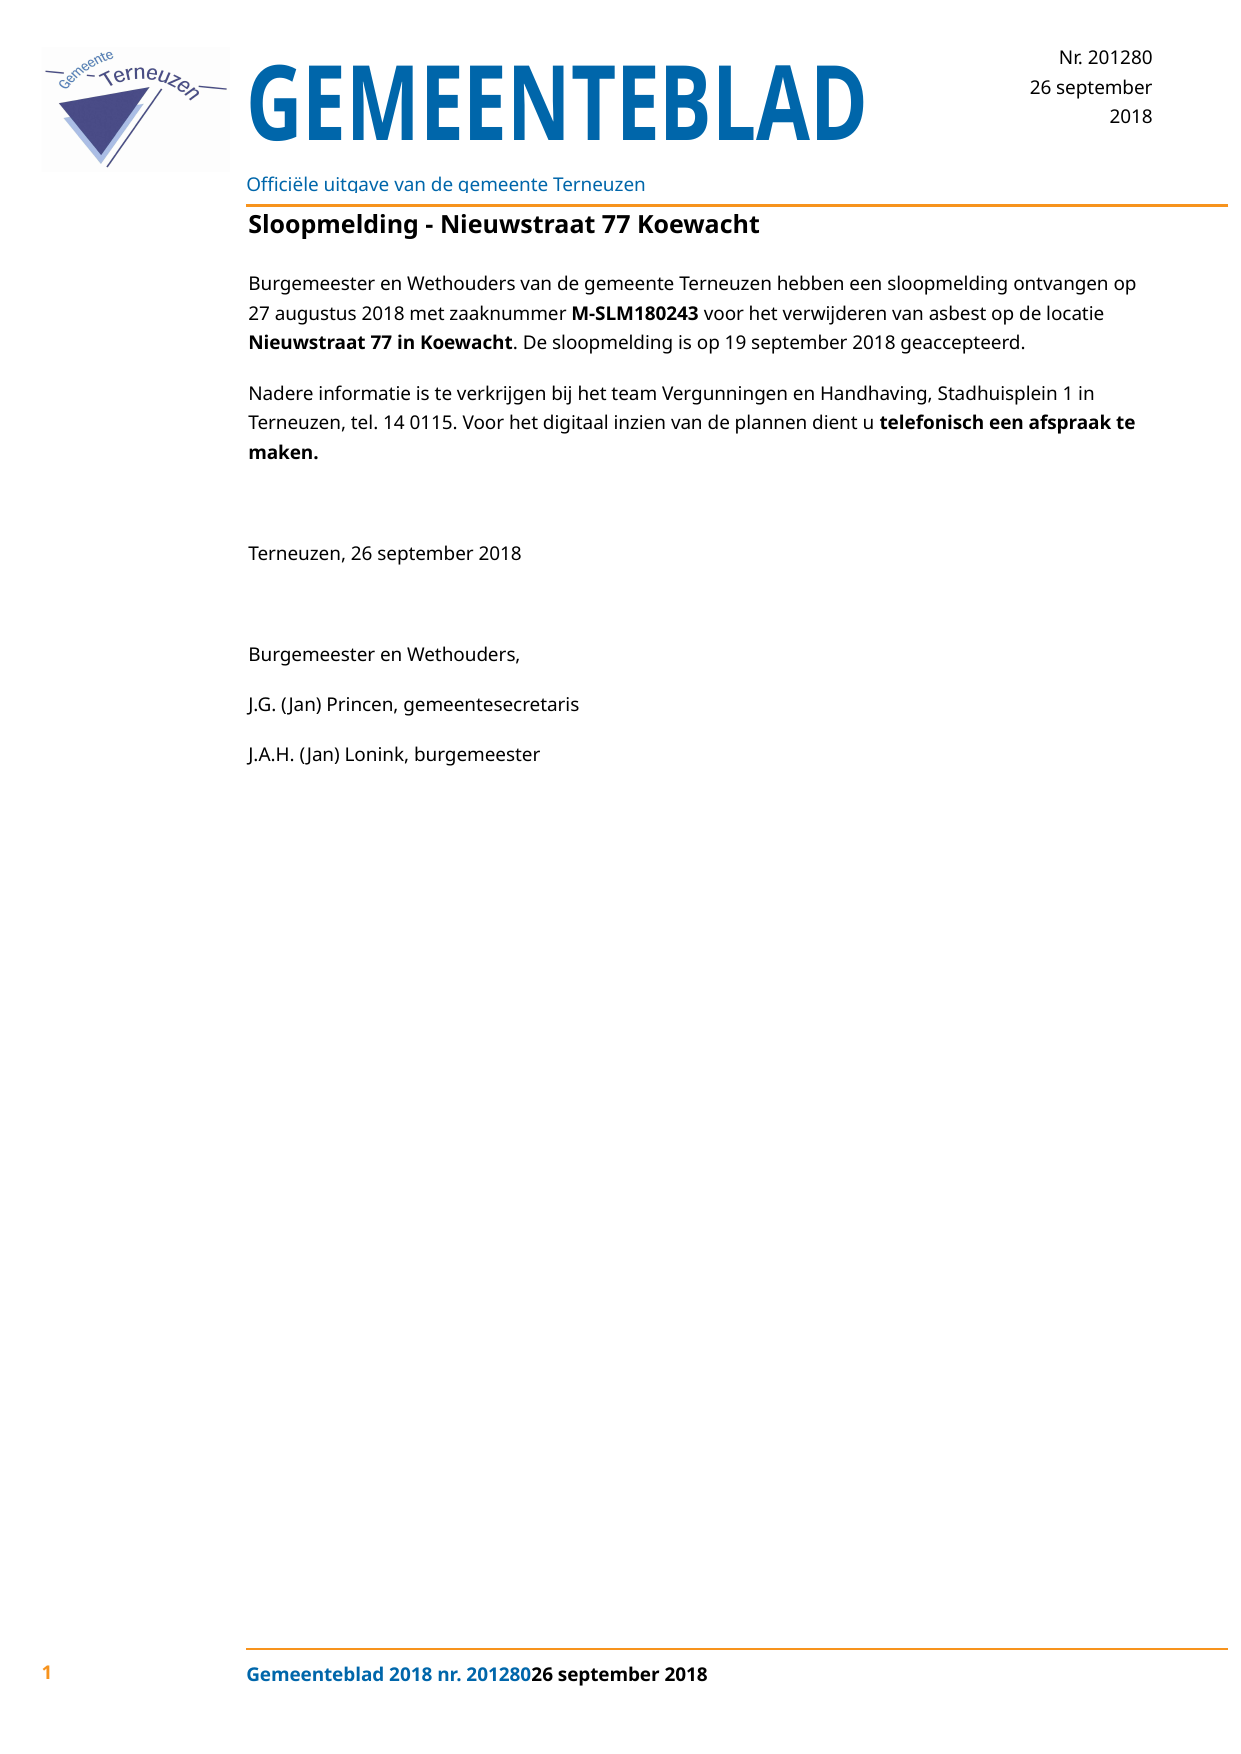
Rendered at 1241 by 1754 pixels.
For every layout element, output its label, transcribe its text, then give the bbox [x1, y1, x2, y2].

text Nadere informatie is te verkrijgen bij het team Vergunningen en Handhaving, Stadhuisplein 1 in Terneuzen, tel. 14 0115. Voor het digitaal inzien van de plannen dient u telefonisch een afspraak te maken. [248, 380, 1152, 465]
text Burgemeester en Wethouders van de gemeente Terneuzen hebben een sloopmelding ontvangen op 27 augustus 2018 met zaaknummer M-SLM180243 voor het verwijderen van asbest op de locatie Nieuwstraat 77 in Koewacht. De sloopmelding is op 19 september 2018 geaccepteerd. [248, 270, 1152, 355]
text Burgemeester en Wethouders, [248, 641, 1152, 666]
text J.A.H. (Jan) Lonink, burgemeester [248, 742, 1152, 767]
picture [41, 47, 231, 172]
text Terneuzen, 26 september 2018 [248, 540, 1152, 566]
text J.G. (Jan) Princen, gemeentesecretaris [248, 691, 1152, 717]
text Sloopmelding - Nieuwstraat 77 Koewacht [248, 207, 1152, 241]
